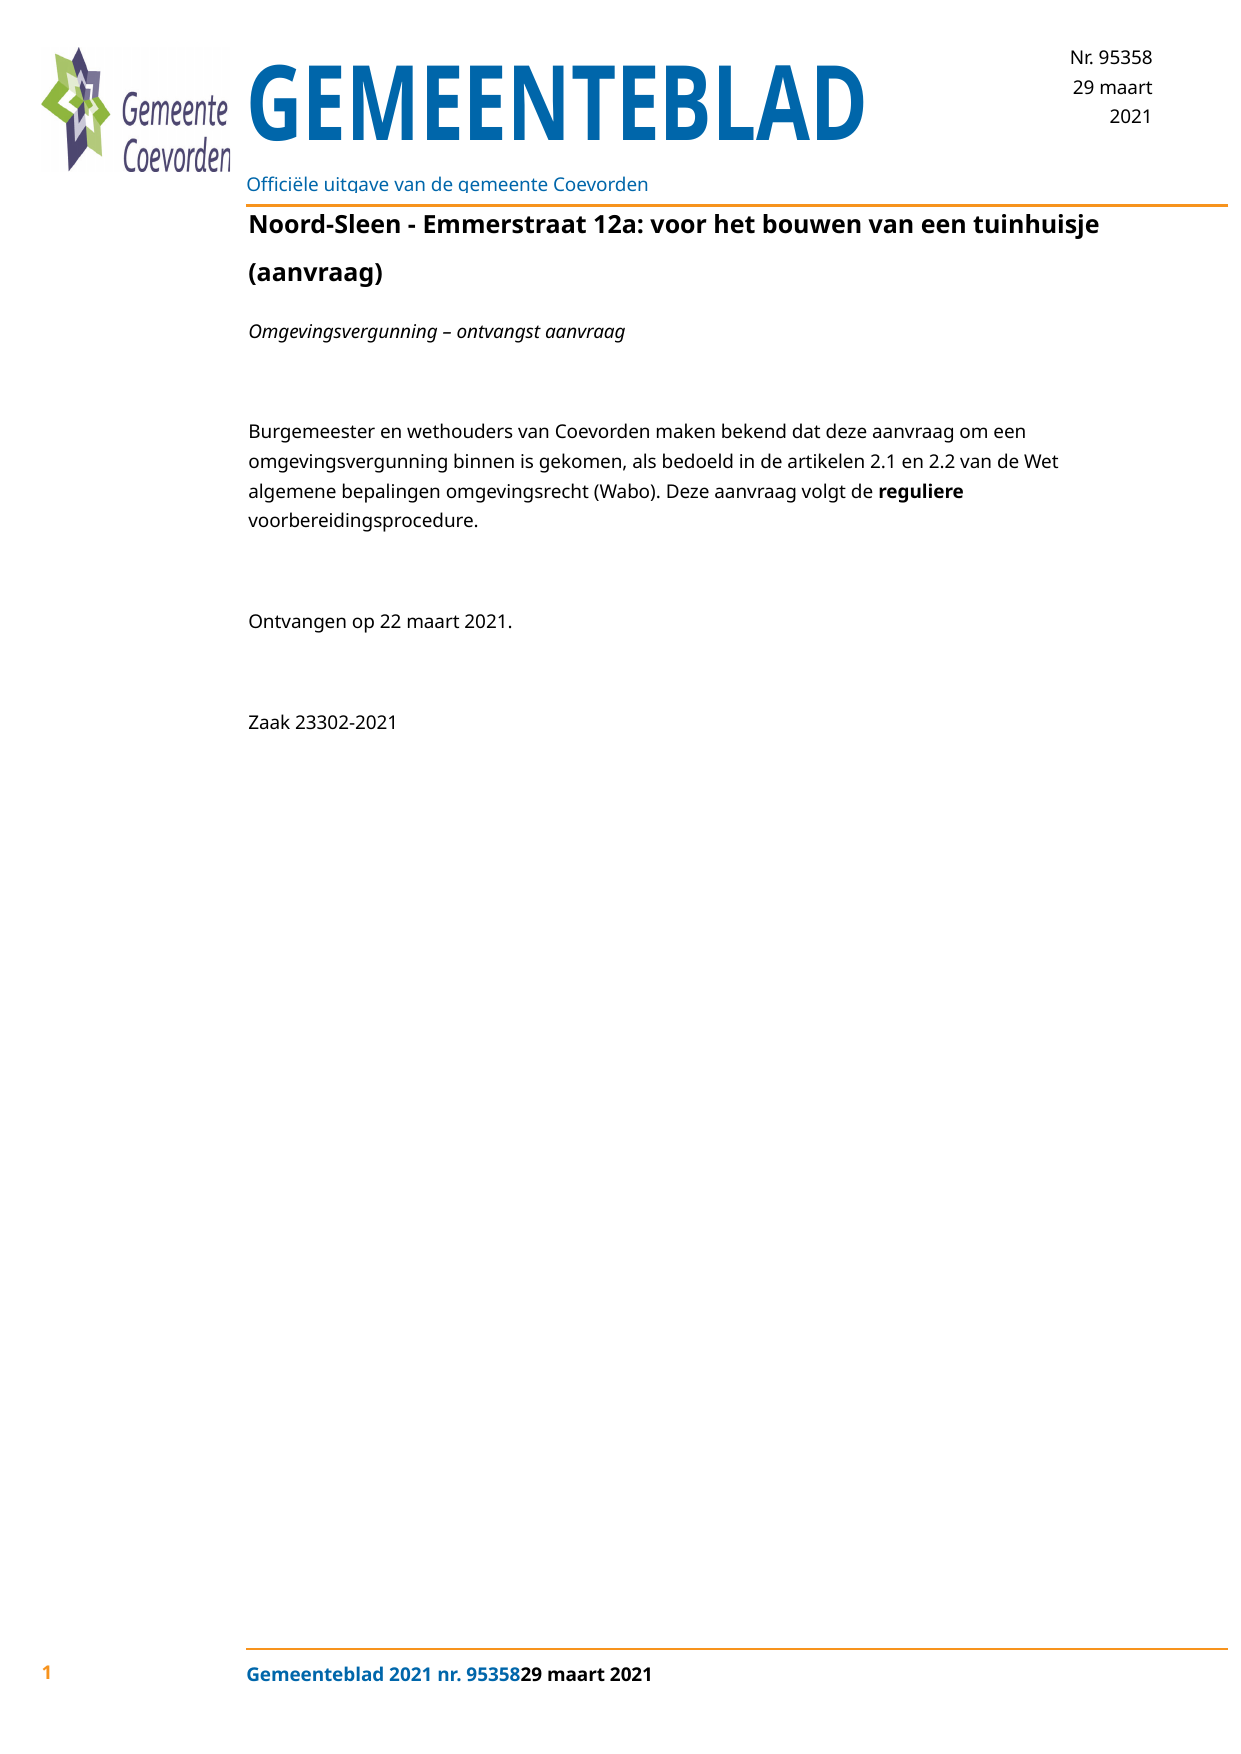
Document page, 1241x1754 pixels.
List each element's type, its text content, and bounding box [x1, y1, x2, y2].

text Ontvangen op 22 maart 2021. [248, 608, 1152, 634]
text Burgemeester en wethouders van Coevorden maken bekend dat deze aanvraag om een omgevingsvergunning binnen is gekomen, als bedoeld in de artikelen 2.1 en 2.2 van de Wet algemene bepalingen omgevingsrecht (Wabo). Deze aanvraag volgt de reguliere voorbereidingsprocedure. [248, 419, 1152, 533]
text Zaak 23302-2021 [248, 709, 1152, 735]
text Noord-Sleen - Emmerstraat 12a: voor het bouwen van een tuinhuisje (aanvraag) [248, 207, 1152, 288]
picture [41, 47, 231, 172]
text Omgevingsvergunning – ontvangst aanvraag [248, 318, 1152, 344]
